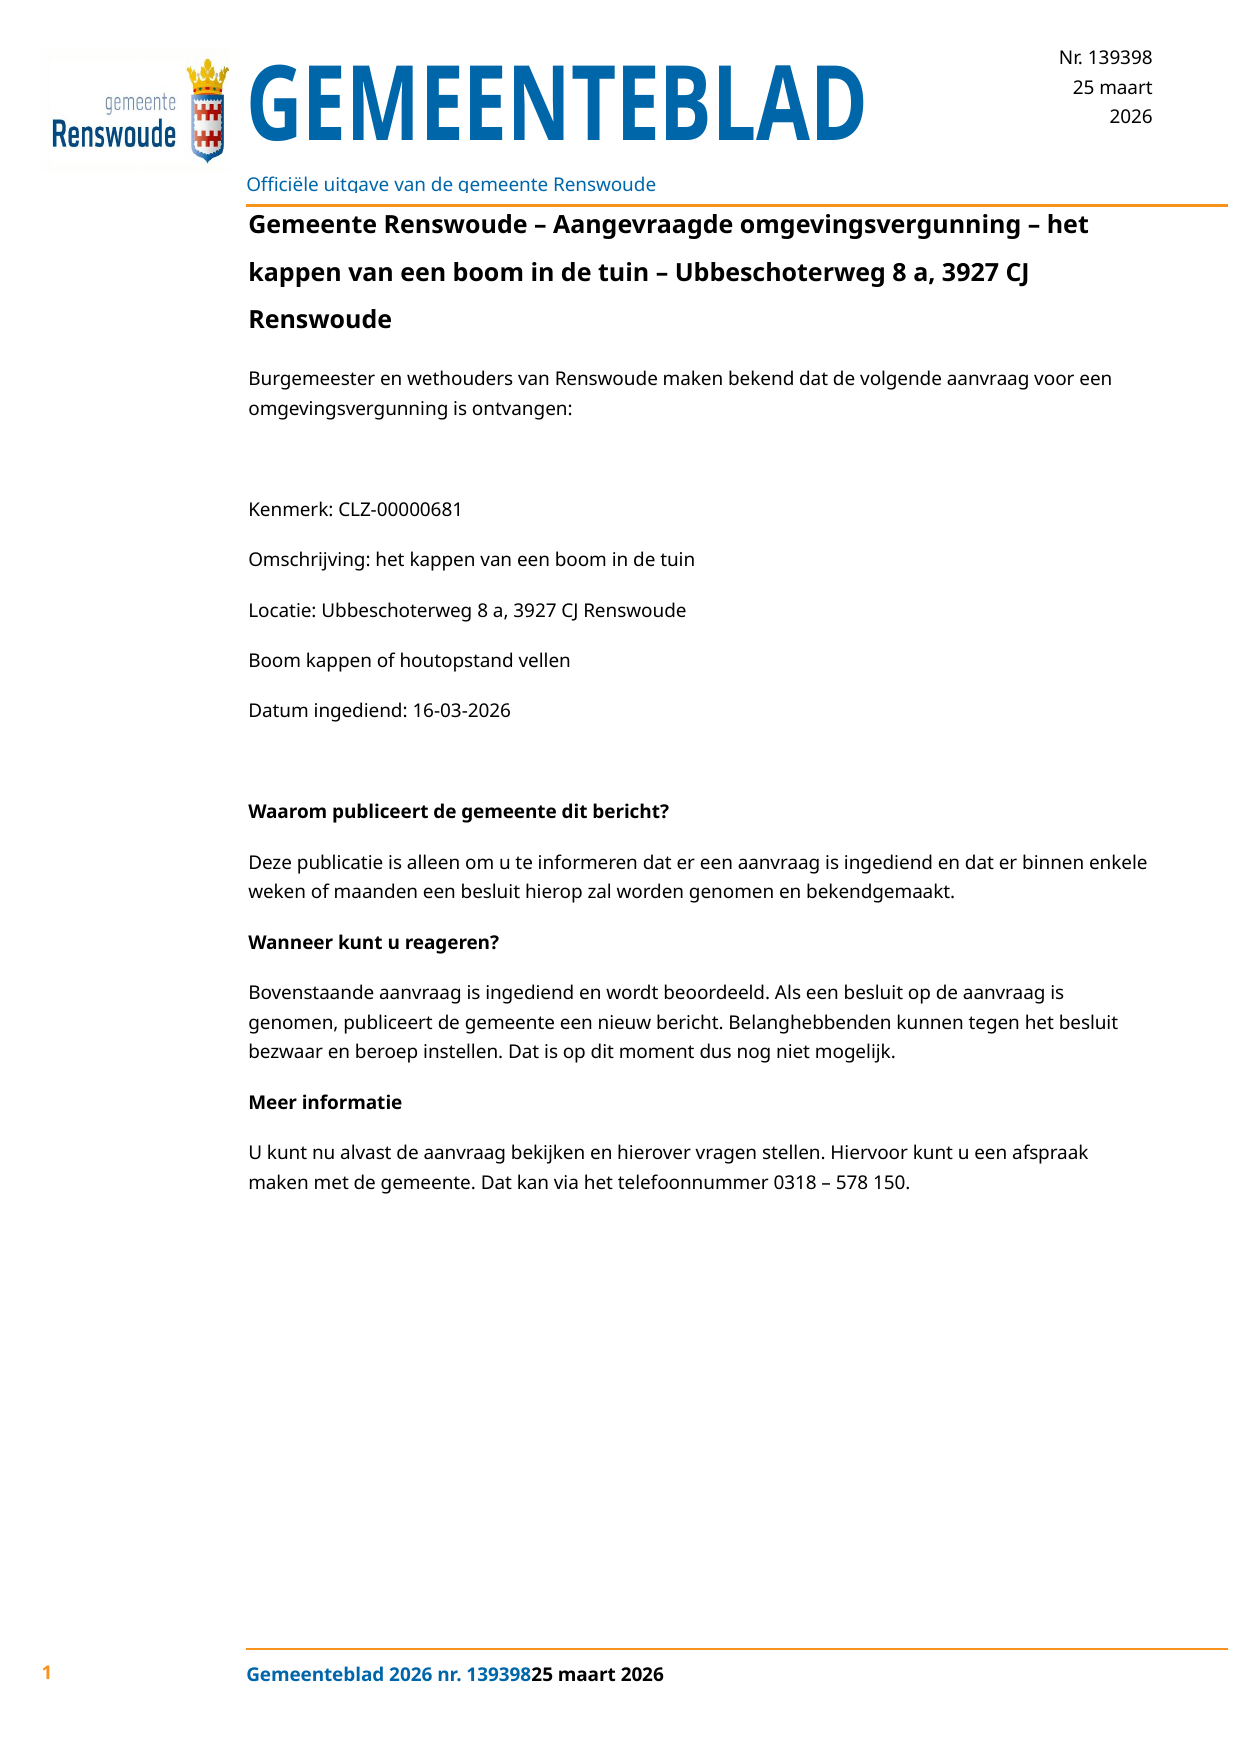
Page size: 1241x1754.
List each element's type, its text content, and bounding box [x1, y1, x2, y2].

text Meer informatie [248, 1089, 1152, 1114]
text U kunt nu alvast de aanvraag bekijken en hierover vragen stellen. Hiervoor kunt u een afspraak maken met de gemeente. Dat kan via het telefoonnummer 0318 – 578 150. [248, 1139, 1152, 1194]
text Kenmerk: CLZ-00000681 [248, 496, 1152, 522]
text Boom kappen of houtopstand vellen [248, 647, 1152, 673]
text Gemeente Renswoude – Aangevraagde omgevingsvergunning – het kappen van een boom in de tuin – Ubbeschoterweg 8 a, 3927 CJ Renswoude [248, 207, 1152, 336]
text Locatie: Ubbeschoterweg 8 a, 3927 CJ Renswoude [248, 597, 1152, 622]
text Bovenstaande aanvraag is ingediend en wordt beoordeeld. Als een besluit op de aanvraag is genomen, publiceert de gemeente een nieuw bericht. Belanghebbenden kunnen tegen het besluit bezwaar en beroep instellen. Dat is op dit moment dus nog niet mogelijk. [248, 979, 1152, 1064]
text Deze publicatie is alleen om u te informeren dat er een aanvraag is ingediend en dat er binnen enkele weken of maanden een besluit hierop zal worden genomen en bekendgemaakt. [248, 849, 1152, 904]
text Omschrijving: het kappen van een boom in de tuin [248, 546, 1152, 572]
text Burgemeester en wethouders van Renswoude maken bekend dat de volgende aanvraag voor een omgevingsvergunning is ontvangen: [248, 366, 1152, 421]
text Wanneer kunt u reageren? [248, 929, 1152, 954]
text Datum ingediend: 16-03-2026 [248, 698, 1152, 723]
text Waarom publiceert de gemeente dit bericht? [248, 798, 1152, 824]
picture [41, 47, 231, 172]
